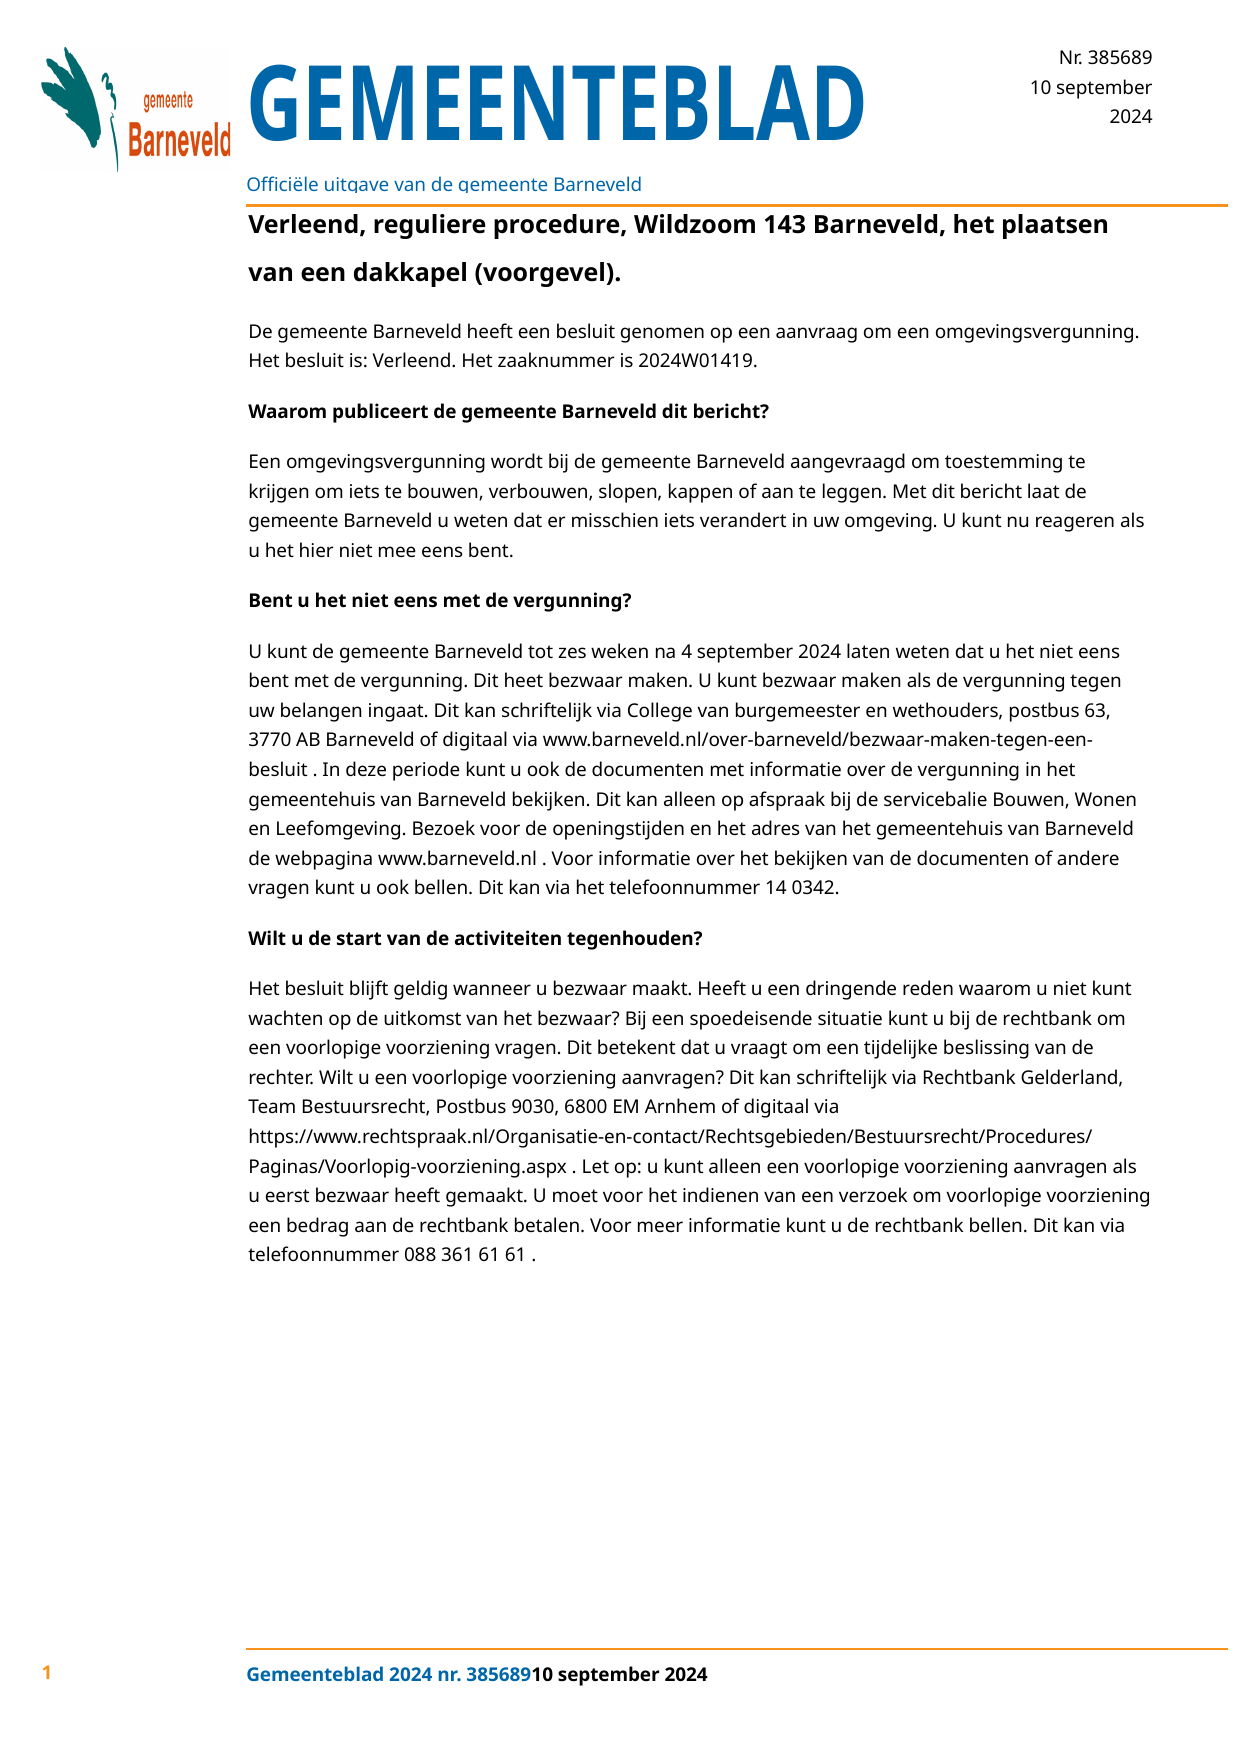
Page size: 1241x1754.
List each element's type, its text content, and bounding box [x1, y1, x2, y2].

text Een omgevingsvergunning wordt bij de gemeente Barneveld aangevraagd om toestemming te krijgen om iets te bouwen, verbouwen, slopen, kappen of aan te leggen. Met dit bericht laat de gemeente Barneveld u weten dat er misschien iets verandert in uw omgeving. U kunt nu reageren als u het hier niet mee eens bent. [248, 448, 1152, 563]
picture [41, 47, 231, 172]
text Wilt u de start van de activiteiten tegenhouden? [248, 925, 1152, 951]
text De gemeente Barneveld heeft een besluit genomen op een aanvraag om een omgevingsvergunning. Het besluit is: Verleend. Het zaaknummer is 2024W01419. [248, 318, 1152, 373]
text Waarom publiceert de gemeente Barneveld dit bericht? [248, 398, 1152, 424]
text U kunt de gemeente Barneveld tot zes weken na 4 september 2024 laten weten dat u het niet eens bent met de vergunning. Dit heet bezwaar maken. U kunt bezwaar maken als de vergunning tegen uw belangen ingaat. Dit kan schriftelijk via College van burgemeester en wethouders, postbus 63, 3770 AB Barneveld of digitaal via www.barneveld.nl/over-barneveld/bezwaar-maken-tegen-een-besluit . In deze periode kunt u ook de documenten met informatie over de vergunning in het gemeentehuis van Barneveld bekijken. Dit kan alleen op afspraak bij de servicebalie Bouwen, Wonen en Leefomgeving. Bezoek voor de openingstijden en het adres van het gemeentehuis van Barneveld de webpagina www.barneveld.nl . Voor informatie over het bekijken van de documenten of andere vragen kunt u ook bellen. Dit kan via het telefoonnummer 14 0342. [248, 638, 1152, 900]
text Bent u het niet eens met de vergunning? [248, 587, 1152, 613]
text Verleend, reguliere procedure, Wildzoom 143 Barneveld, het plaatsen van een dakkapel (voorgevel). [248, 207, 1152, 288]
text Het besluit blijft geldig wanneer u bezwaar maakt. Heeft u een dringende reden waarom u niet kunt wachten op de uitkomst van het bezwaar? Bij een spoedeisende situatie kunt u bij de rechtbank om een voorlopige voorziening vragen. Dit betekent dat u vraagt om een tijdelijke beslissing van de rechter. Wilt u een voorlopige voorziening aanvragen? Dit kan schriftelijk via Rechtbank Gelderland, Team Bestuursrecht, Postbus 9030, 6800 EM Arnhem of digitaal via https://www.rechtspraak.nl/Organisatie-en-contact/Rechtsgebieden/Bestuursrecht/Procedures/Paginas/Voorlopig-voorziening.aspx . Let op: u kunt alleen een voorlopige voorziening aanvragen als u eerst bezwaar heeft gemaakt. U moet voor het indienen van een verzoek om voorlopige voorziening een bedrag aan de rechtbank betalen. Voor meer informatie kunt u de rechtbank bellen. Dit kan via telefoonnummer 088 361 61 61 . [248, 975, 1152, 1267]
